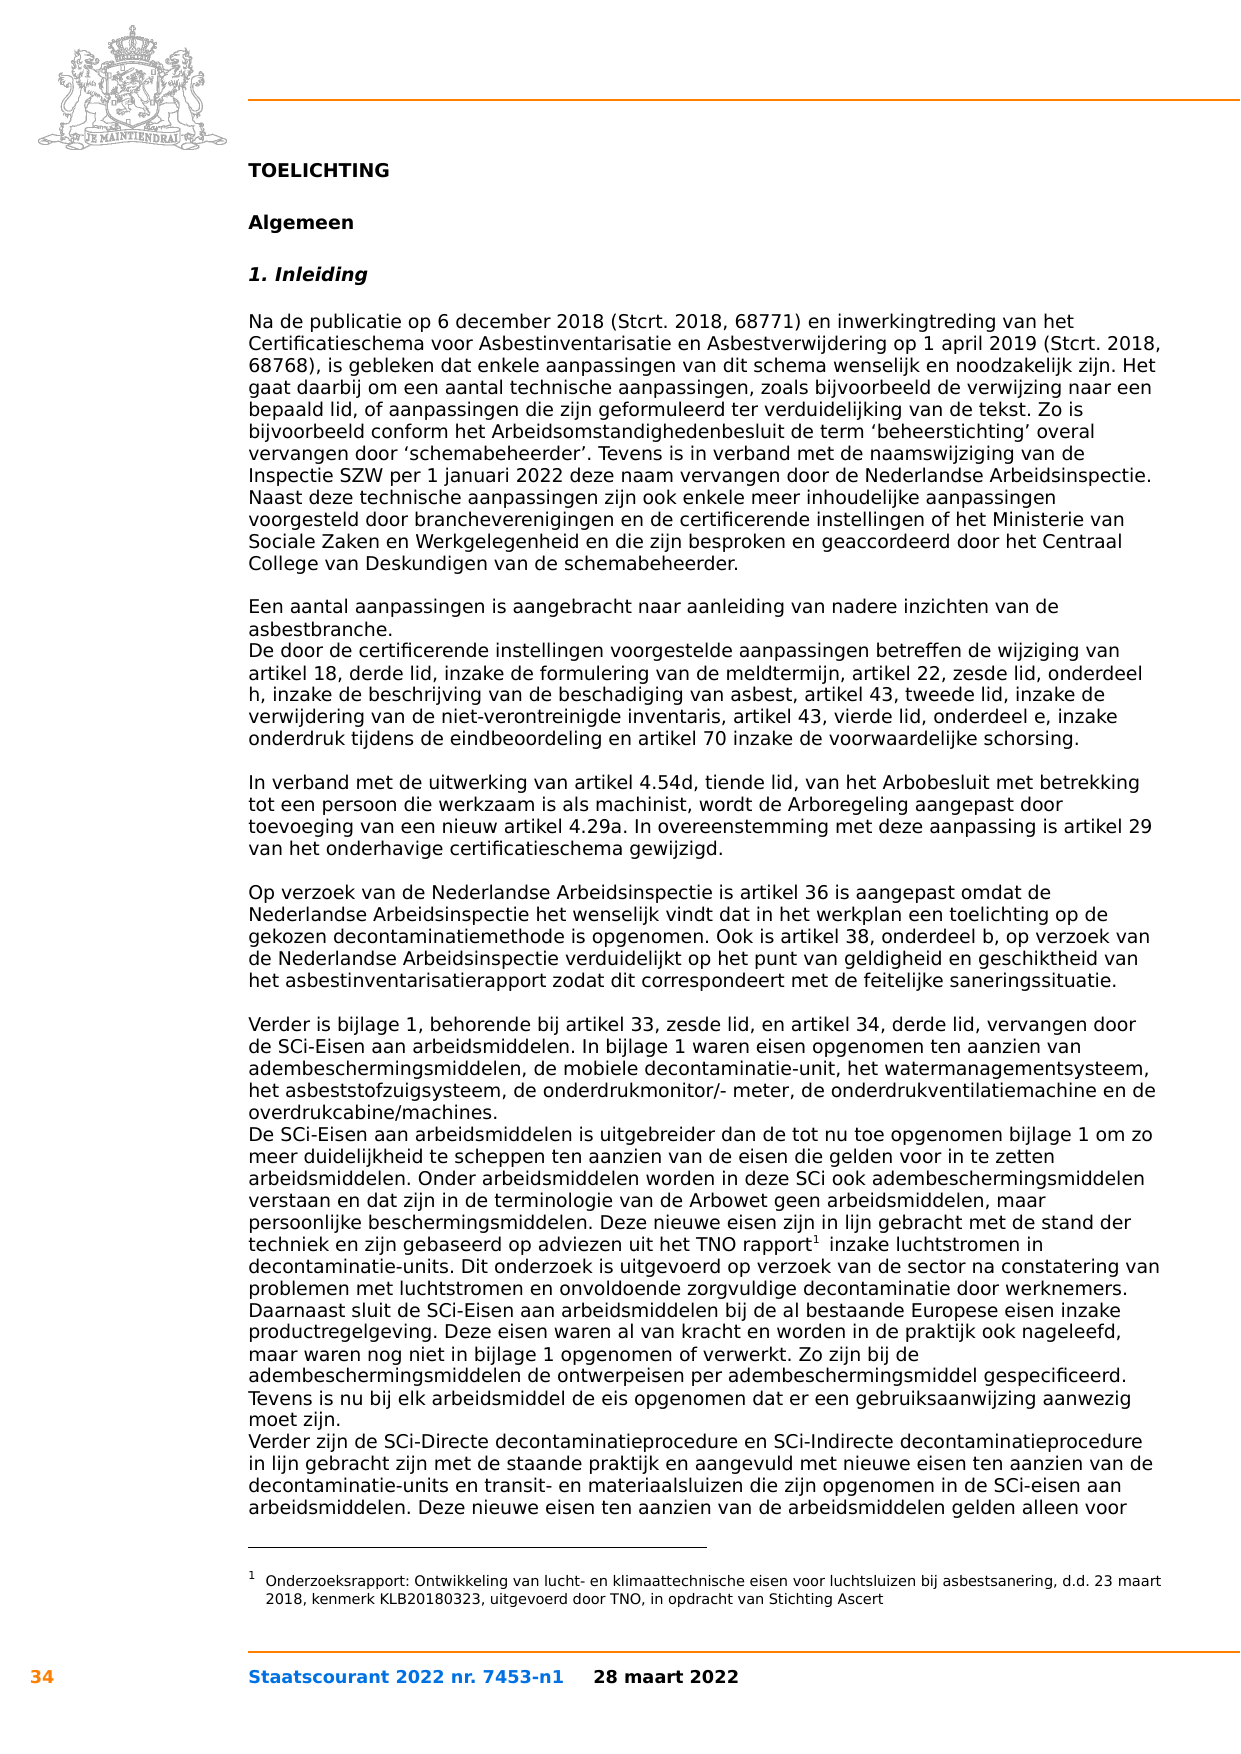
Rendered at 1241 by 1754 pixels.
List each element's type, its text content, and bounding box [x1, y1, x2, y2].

text Onderzoeksrapport: Ontwikkeling van lucht- en klimaattechnische eisen voor luchtsluizen bij asbestsanering, d.d. 23 maart 2018, kenmerk KLB20180323, uitgevoerd door TNO, in opdracht van Stichting Ascert [248, 1569, 1163, 1608]
text Op verzoek van de Nederlandse Arbeidsinspectie is artikel 36 is aangepast omdat de Nederlandse Arbeidsinspectie het wenselijk vindt dat in het werkplan een toelichting op de gekozen decontaminatiemethode is opgenomen. Ook is artikel 38, onderdeel b, op verzoek van de Nederlandse Arbeidsinspectie verduidelijkt op het punt van geldigheid en geschiktheid van het asbestinventarisatierapport zodat dit correspondeert met de feitelijke saneringssituatie. [248, 882, 1163, 992]
text De door de certificerende instellingen voorgestelde aanpassingen betreffen de wijziging van artikel 18, derde lid, inzake de formulering van de meldtermijn, artikel 22, zesde lid, onderdeel h, inzake de beschrijving van de beschadiging van asbest, artikel 43, tweede lid, inzake de verwijdering van de niet-verontreinigde inventaris, artikel 43, vierde lid, onderdeel e, inzake onderdruk tijdens de eindbeoordeling en artikel 70 inzake de voorwaardelijke schorsing. [248, 640, 1163, 750]
text In verband met de uitwerking van artikel 4.54d, tiende lid, van het Arbobesluit met betrekking tot een persoon die werkzaam is als machinist, wordt de Arboregeling aangepast door toevoeging van een nieuw artikel 4.29a. In overeenstemming met deze aanpassing is artikel 29 van het onderhavige certificatieschema gewijzigd. [248, 772, 1163, 860]
text Naast deze technische aanpassingen zijn ook enkele meer inhoudelijke aanpassingen voorgesteld door brancheverenigingen en de certificerende instellingen of het Ministerie van Sociale Zaken en Werkgelegenheid en die zijn besproken en geaccordeerd door het Centraal College van Deskundigen van de schemabeheerder. [248, 487, 1163, 574]
subtitle 1. Inleiding [248, 264, 1163, 286]
subtitle TOELICHTING [248, 160, 1163, 182]
text Na de publicatie op 6 december 2018 (Stcrt. 2018, 68771) en inwerkingtreding van het Certificatieschema voor Asbestinventarisatie en Asbestverwijdering op 1 april 2019 (Stcrt. 2018, 68768), is gebleken dat enkele aanpassingen van dit schema wenselijk en noodzakelijk zijn. Het gaat daarbij om een aantal technische aanpassingen, zoals bijvoorbeeld de verwijzing naar een bepaald lid, of aanpassingen die zijn geformuleerd ter verduidelijking van de tekst. Zo is bijvoorbeeld conform het Arbeidsomstandighedenbesluit de term ‘beheerstichting’ overal vervangen door ‘schemabeheerder’. Tevens is in verband met de naamswijziging van de Inspectie SZW per 1 januari 2022 deze naam vervangen door de Nederlandse Arbeidsinspectie. [248, 311, 1163, 487]
text Daarnaast sluit de SCi-Eisen aan arbeidsmiddelen bij de al bestaande Europese eisen inzake productregelgeving. Deze eisen waren al van kracht en worden in de praktijk ook nageleefd, maar waren nog niet in bijlage 1 opgenomen of verwerkt. Zo zijn bij de adembeschermingsmiddelen de ontwerpeisen per adembeschermingsmiddel gespecificeerd. Tevens is nu bij elk arbeidsmiddel de eis opgenomen dat er een gebruiksaanwijzing aanwezig moet zijn. [248, 1299, 1163, 1431]
text Verder zijn de SCi-Directe decontaminatieprocedure en SCi-Indirecte decontaminatieprocedure in lijn gebracht zijn met de staande praktijk en aangevuld met nieuwe eisen ten aanzien van de decontaminatie-units en transit- en materiaalsluizen die zijn opgenomen in de SCi-eisen aan arbeidsmiddelen. Deze nieuwe eisen ten aanzien van de arbeidsmiddelen gelden alleen voor [248, 1431, 1163, 1519]
picture [38, 25, 227, 150]
text Verder is bijlage 1, behorende bij artikel 33, zesde lid, en artikel 34, derde lid, vervangen door de SCi-Eisen aan arbeidsmiddelen. In bijlage 1 waren eisen opgenomen ten aanzien van adembeschermingsmiddelen, de mobiele decontaminatie-unit, het watermanagementsysteem, het asbeststofzuigsysteem, de onderdrukmonitor/- meter, de onderdrukventilatiemachine en de overdrukcabine/machines. [248, 1014, 1163, 1124]
text Een aantal aanpassingen is aangebracht naar aanleiding van nadere inzichten van de asbestbranche. [248, 596, 1163, 640]
text De SCi-Eisen aan arbeidsmiddelen is uitgebreider dan de tot nu toe opgenomen bijlage 1 om zo meer duidelijkheid te scheppen ten aanzien van de eisen die gelden voor in te zetten arbeidsmiddelen. Onder arbeidsmiddelen worden in deze SCi ook adembeschermingsmiddelen verstaan en dat zijn in de terminologie van de Arbowet geen arbeidsmiddelen, maar persoonlijke beschermingsmiddelen. Deze nieuwe eisen zijn in lijn gebracht met de stand der techniek en zijn gebaseerd op adviezen uit het TNO rapport inzake luchtstromen in decontaminatie-units. Dit onderzoek is uitgevoerd op verzoek van de sector na constatering van problemen met luchtstromen en onvoldoende zorgvuldige decontaminatie door werknemers. [248, 1124, 1163, 1299]
subtitle Algemeen [248, 212, 1163, 234]
